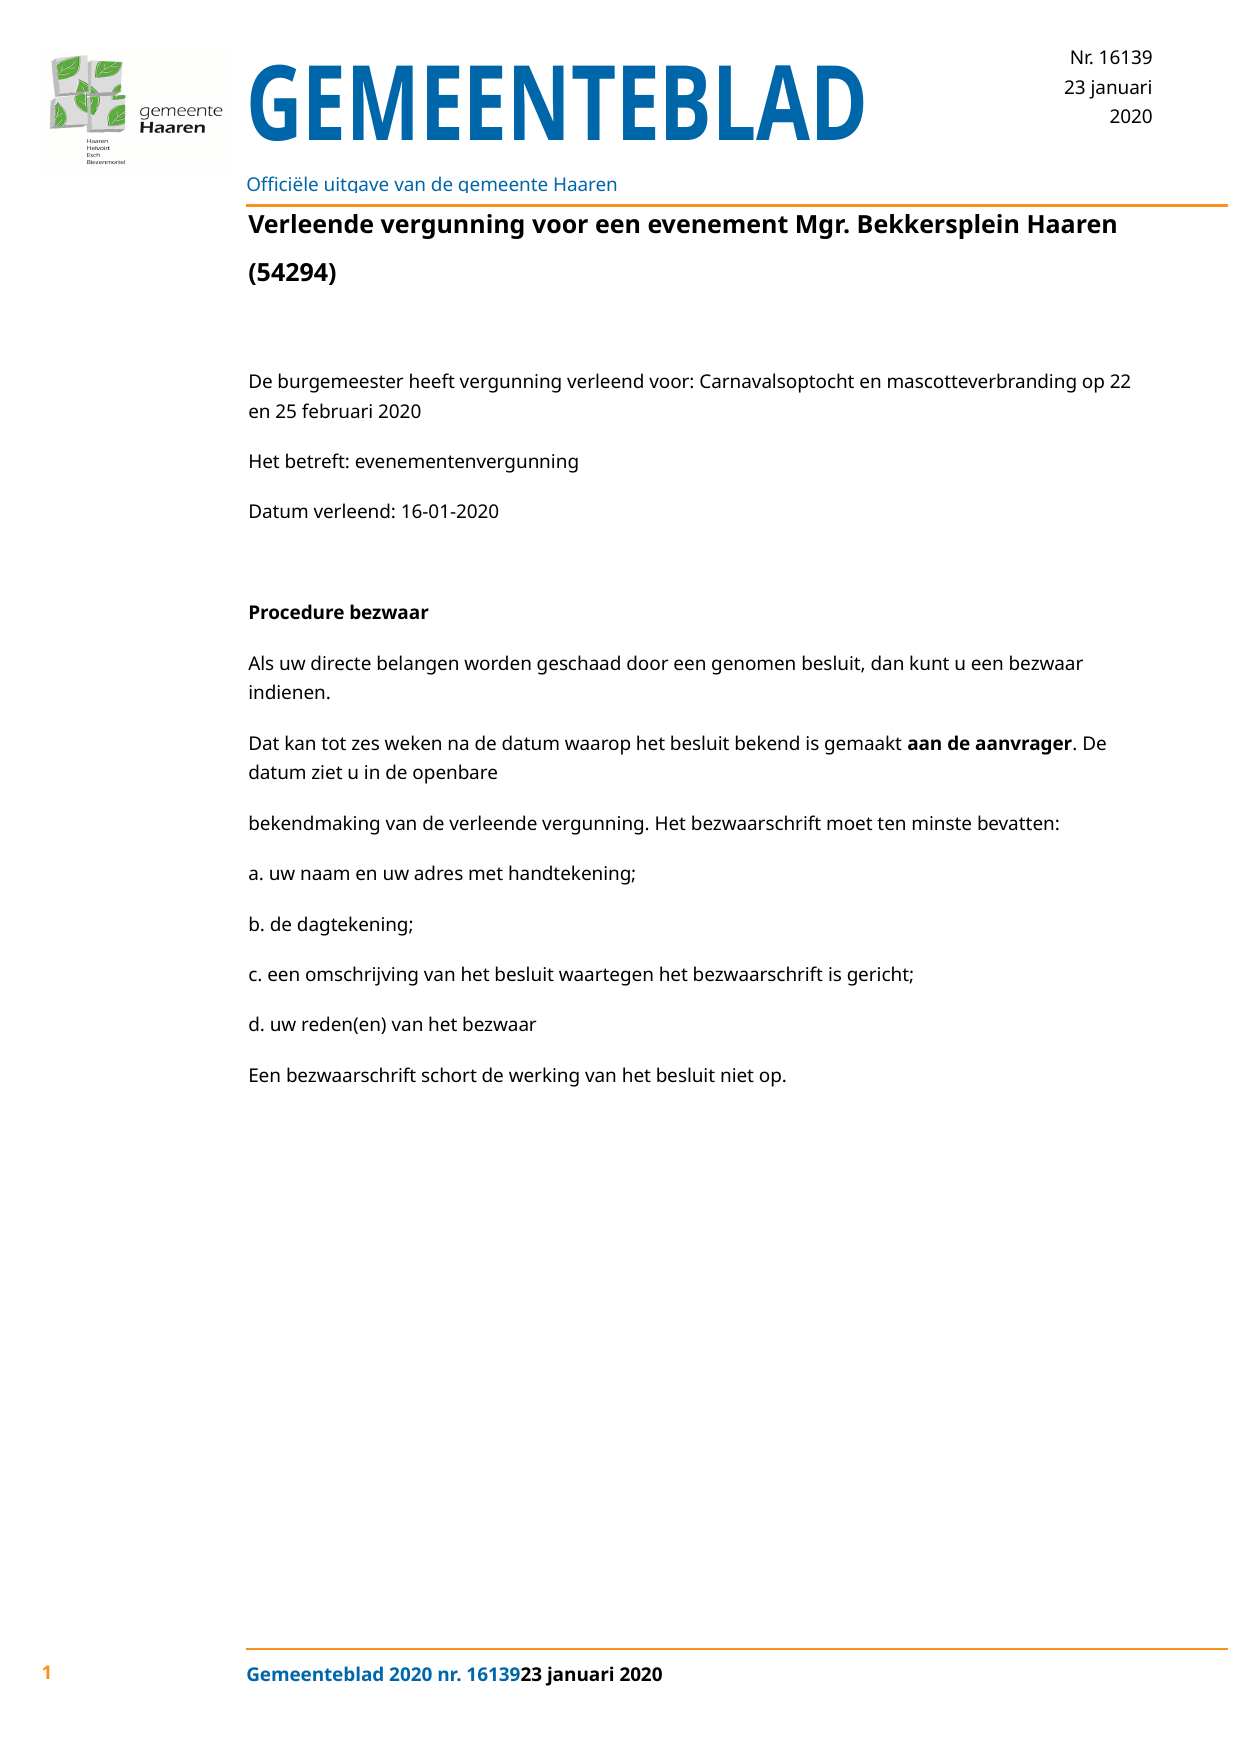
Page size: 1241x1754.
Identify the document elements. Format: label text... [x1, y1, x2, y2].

text Als uw directe belangen worden geschaad door een genomen besluit, dan kunt u een bezwaar indienen. [248, 650, 1152, 705]
picture [41, 47, 231, 172]
text a. uw naam en uw adres met handtekening; [248, 860, 1152, 886]
text Het betreft: evenementenvergunning [248, 448, 1152, 474]
text Een bezwaarschrift schort de werking van het besluit niet op. [248, 1062, 1152, 1088]
text Verleende vergunning voor een evenement Mgr. Bekkersplein Haaren (54294) [248, 207, 1152, 288]
text Dat kan tot zes weken na de datum waarop het besluit bekend is gemaakt aan de aanvrager. De datum ziet u in de openbare [248, 730, 1152, 785]
text De burgemeester heeft vergunning verleend voor: Carnavalsoptocht en mascotteverbranding op 22 en 25 februari 2020 [248, 368, 1152, 424]
text c. een omschrijving van het besluit waartegen het bezwaarschrift is gericht; [248, 961, 1152, 987]
text bekendmaking van de verleende vergunning. Het bezwaarschrift moet ten minste bevatten: [248, 810, 1152, 836]
text b. de dagtekening; [248, 911, 1152, 937]
text d. uw reden(en) van het bezwaar [248, 1012, 1152, 1037]
text Procedure bezwaar [248, 599, 1152, 625]
text Datum verleend: 16-01-2020 [248, 499, 1152, 524]
